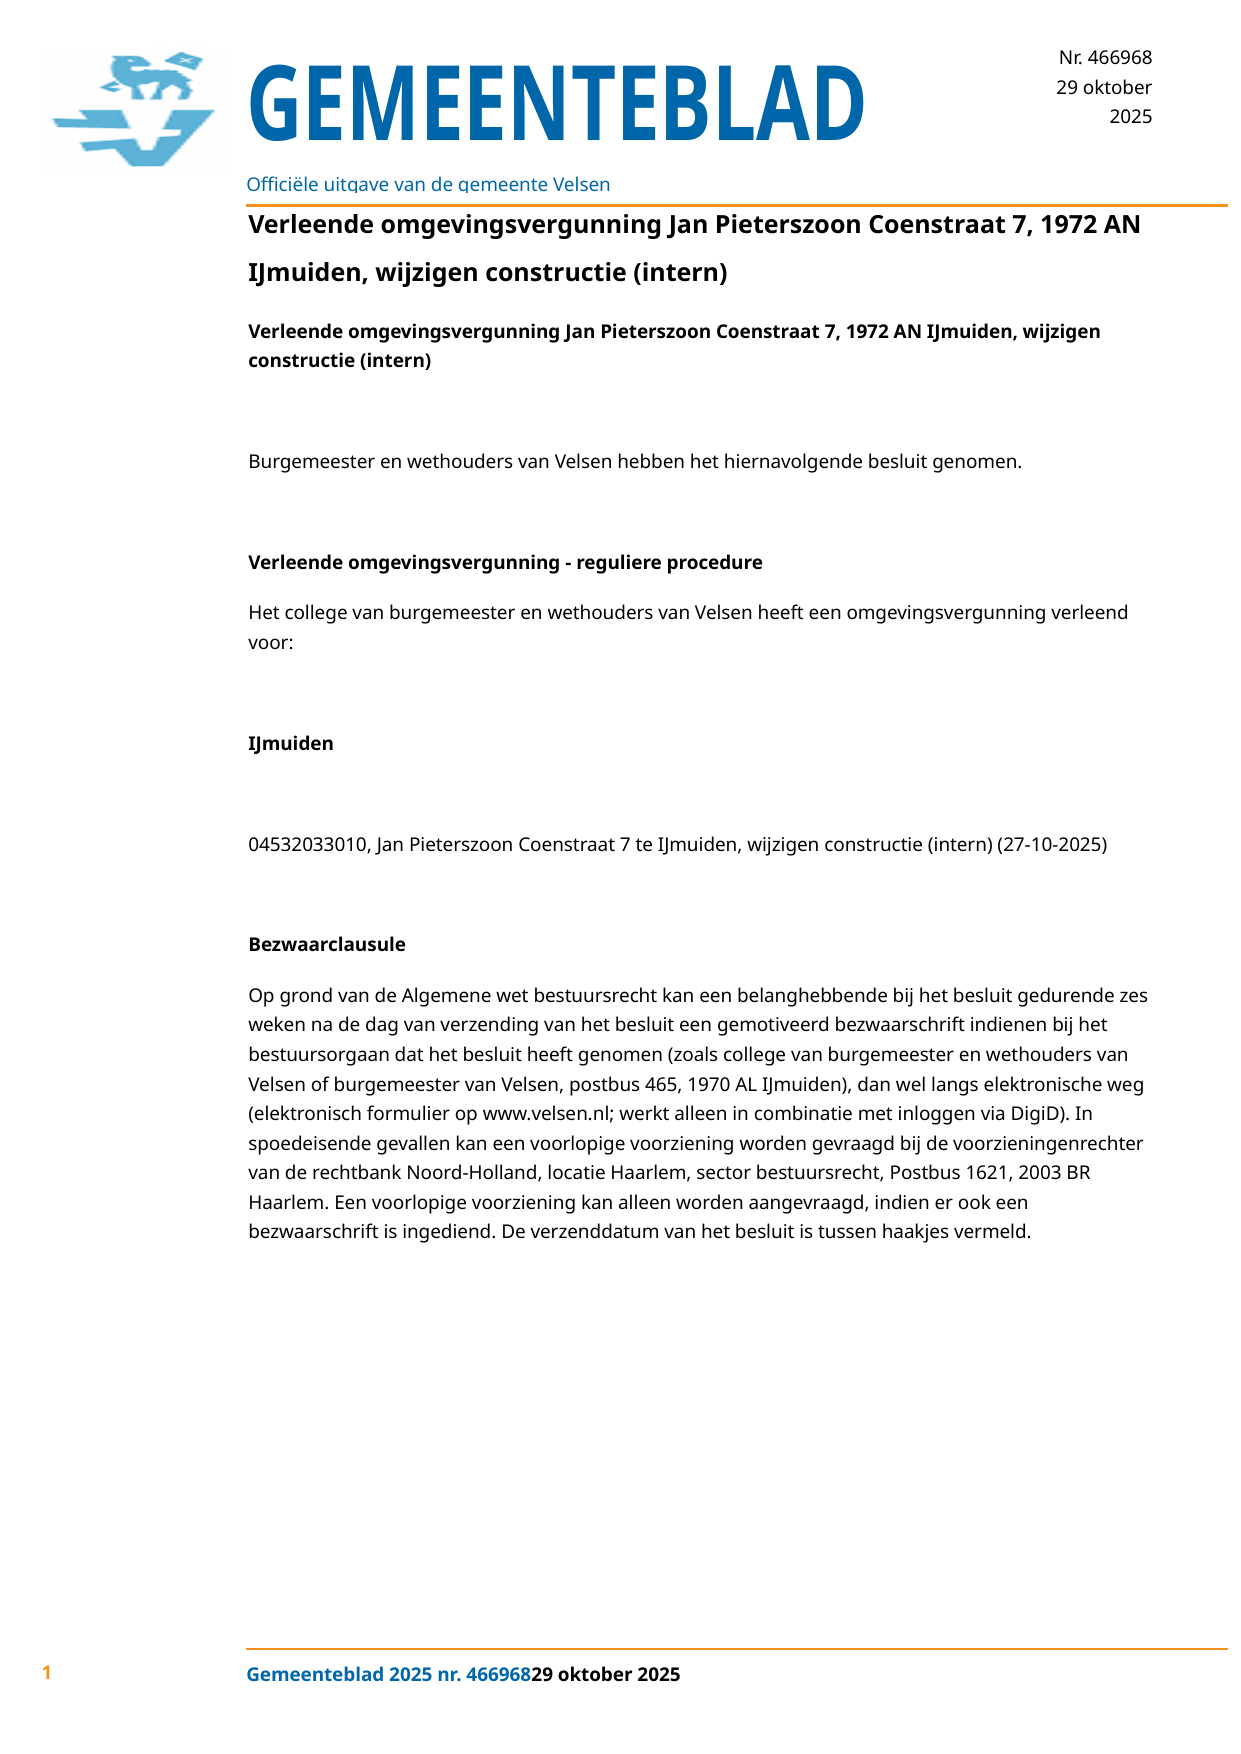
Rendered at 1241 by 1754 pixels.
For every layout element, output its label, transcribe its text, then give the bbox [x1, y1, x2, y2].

text Bezwaarclausule [248, 932, 1152, 957]
text Het college van burgemeester en wethouders van Velsen heeft een omgevingsvergunning verleend voor: [248, 599, 1152, 655]
text Verleende omgevingsvergunning - reguliere procedure [248, 549, 1152, 575]
text Verleende omgevingsvergunning Jan Pieterszoon Coenstraat 7, 1972 AN IJmuiden, wijzigen constructie (intern) [248, 318, 1152, 373]
text IJmuiden [248, 730, 1152, 756]
picture [41, 47, 231, 172]
text Burgemeester en wethouders van Velsen hebben het hiernavolgende besluit genomen. [248, 448, 1152, 474]
text Verleende omgevingsvergunning Jan Pieterszoon Coenstraat 7, 1972 AN IJmuiden, wijzigen constructie (intern) [248, 207, 1152, 288]
text Op grond van de Algemene wet bestuursrecht kan een belanghebbende bij het besluit gedurende zes weken na de dag van verzending van het besluit een gemotiveerd bezwaarschrift indienen bij het bestuursorgaan dat het besluit heeft genomen (zoals college van burgemeester en wethouders van Velsen of burgemeester van Velsen, postbus 465, 1970 AL IJmuiden), dan wel langs elektronische weg (elektronisch formulier op www.velsen.nl; werkt alleen in combinatie met inloggen via DigiD). In spoedeisende gevallen kan een voorlopige voorziening worden gevraagd bij de voorzieningenrechter van de rechtbank Noord-Holland, locatie Haarlem, sector bestuursrecht, Postbus 1621, 2003 BR Haarlem. Een voorlopige voorziening kan alleen worden aangevraagd, indien er ook een bezwaarschrift is ingediend. De verzenddatum van het besluit is tussen haakjes vermeld. [248, 982, 1152, 1244]
text 04532033010, Jan Pieterszoon Coenstraat 7 te IJmuiden, wijzigen constructie (intern) (27-10-2025) [248, 831, 1152, 857]
